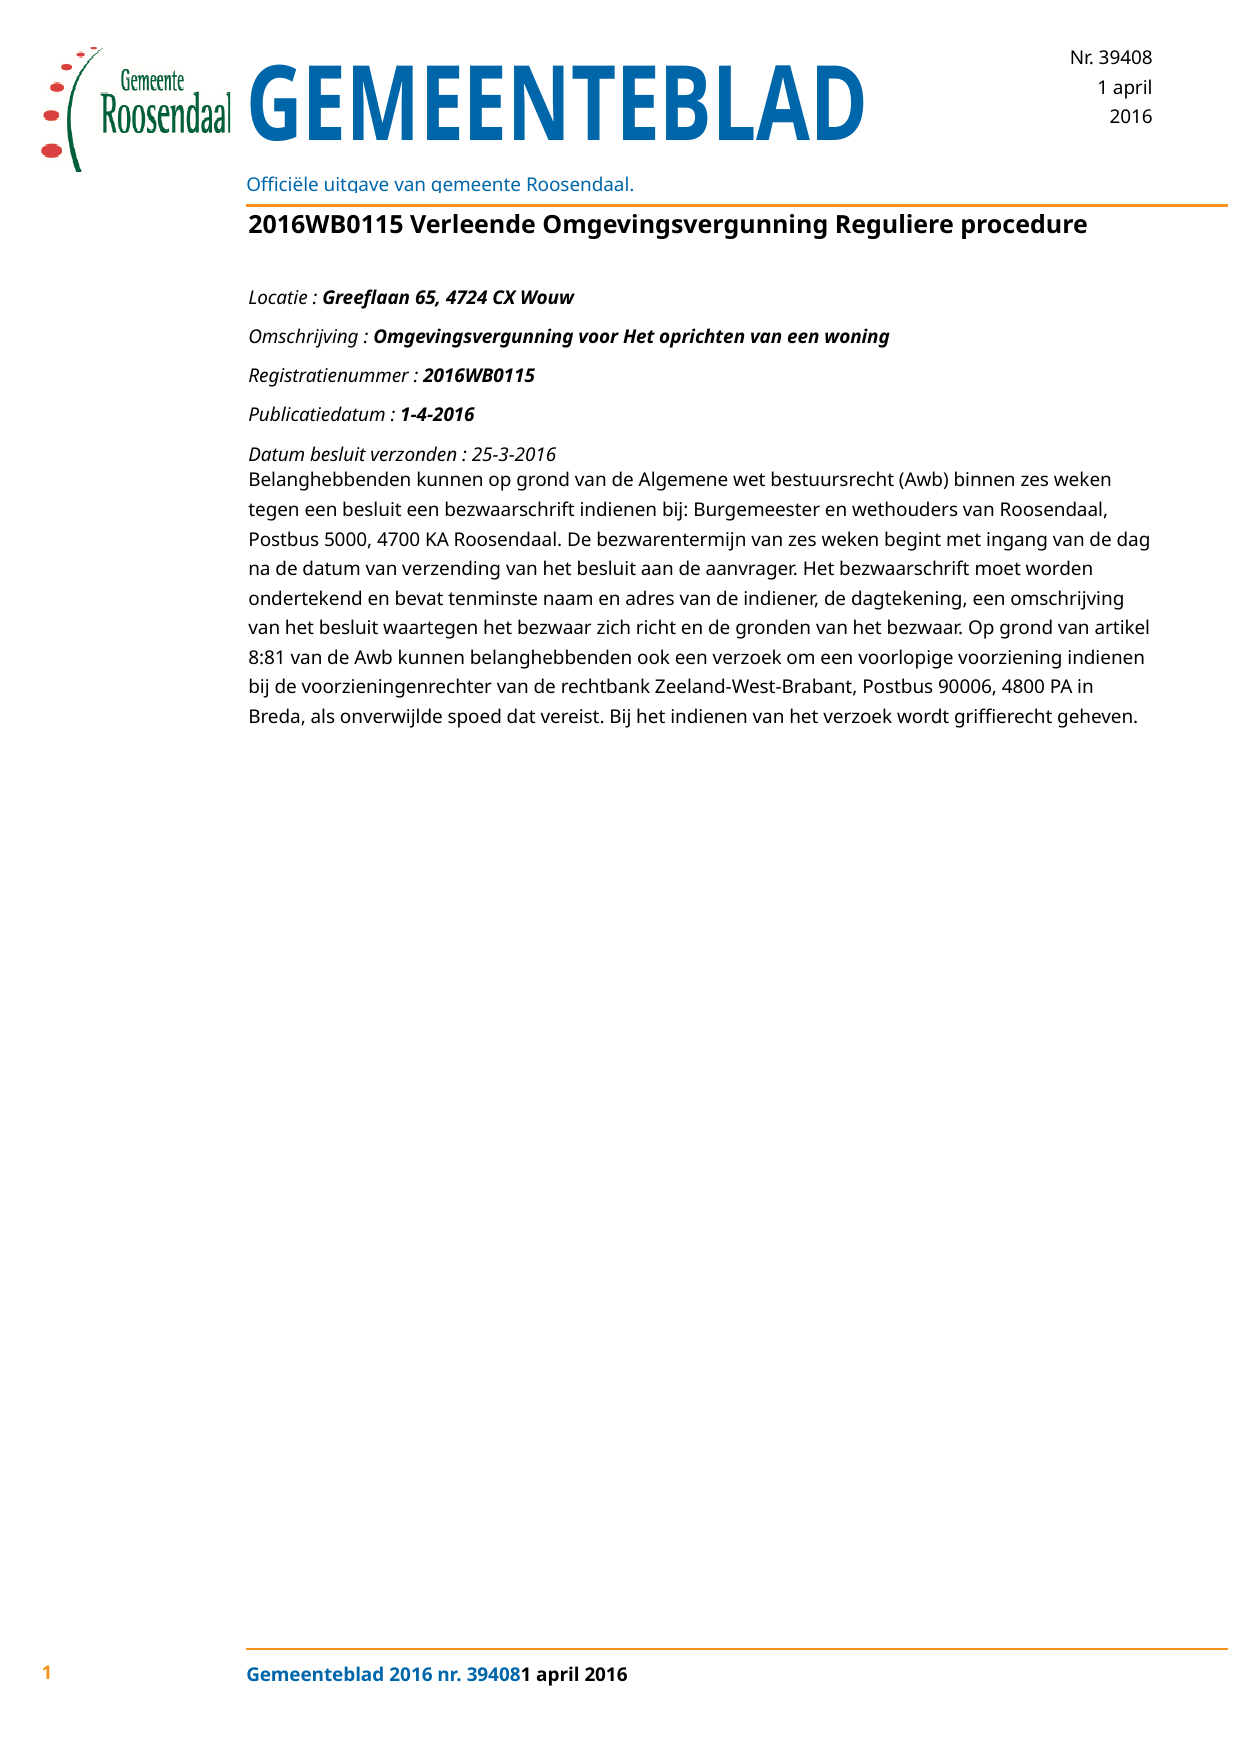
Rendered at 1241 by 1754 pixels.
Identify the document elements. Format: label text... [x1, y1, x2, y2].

text Omschrijving : Omgevingsvergunning voor Het oprichten van een woning [248, 323, 1152, 349]
text 2016WB0115 Verleende Omgevingsvergunning Reguliere procedure [248, 207, 1152, 241]
picture [41, 47, 231, 172]
text Registratienummer : 2016WB0115 [248, 362, 1152, 388]
text Publicatiedatum : 1-4-2016 [248, 402, 1152, 427]
text Datum besluit verzonden : 25-3-2016 [248, 441, 1152, 467]
text Locatie : Greeflaan 65, 4724 CX Wouw [248, 284, 1152, 309]
text Belanghebbenden kunnen op grond van de Algemene wet bestuursrecht (Awb) binnen zes weken tegen een besluit een bezwaarschrift indienen bij: Burgemeester en wethouders van Roosendaal, Postbus 5000, 4700 KA Roosendaal. De bezwarentermijn van zes weken begint met ingang van de dag na de datum van verzending van het besluit aan de aanvrager. Het bezwaarschrift moet worden ondertekend en bevat tenminste naam en adres van de indiener, de dagtekening, een omschrijving van het besluit waartegen het bezwaar zich richt en de gronden van het bezwaar. Op grond van artikel 8:81 van de Awb kunnen belanghebbenden ook een verzoek om een voorlopige voorziening indienen bij de voorzieningenrechter van de rechtbank Zeeland-West-Brabant, Postbus 90006, 4800 PA in Breda, als onverwijlde spoed dat vereist. Bij het indienen van het verzoek wordt griffierecht geheven. [248, 467, 1152, 729]
